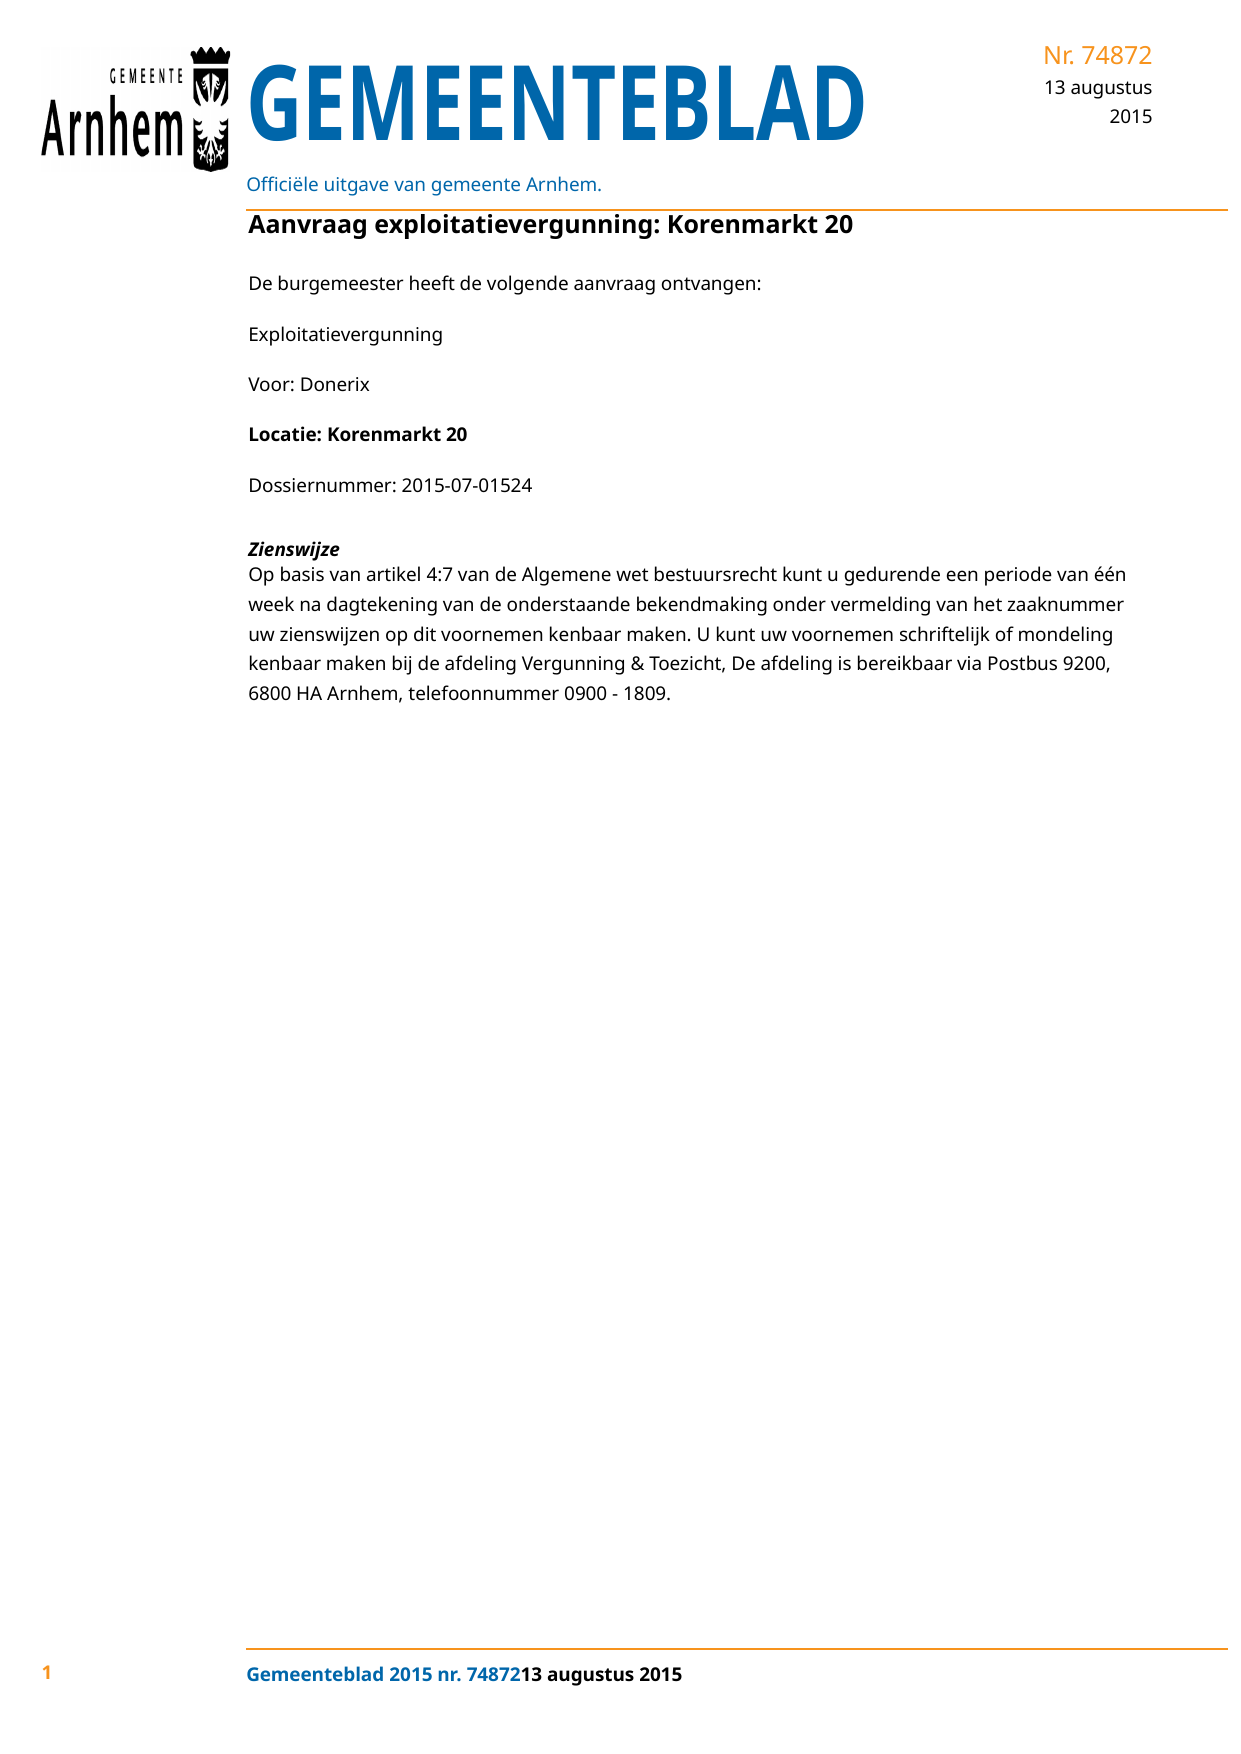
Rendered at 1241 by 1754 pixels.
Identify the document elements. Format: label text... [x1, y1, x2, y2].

text Locatie: Korenmarkt 20 [248, 422, 1152, 447]
text Op basis van artikel 4:7 van de Algemene wet bestuursrecht kunt u gedurende een periode van één week na dagtekening van de onderstaande bekendmaking onder vermelding van het zaaknummer uw zienswijzen op dit voornemen kenbaar maken. U kunt uw voornemen schriftelijk of mondeling kenbaar maken bij de afdeling Vergunning & Toezicht, De afdeling is bereikbaar via Postbus 9200, 6800 HA Arnhem, telefoonnummer 0900 - 1809. [248, 562, 1152, 706]
text Dossiernummer: 2015-07-01524 [248, 472, 1152, 498]
text Zienswijze [248, 536, 1152, 562]
text Aanvraag exploitatievergunning: Korenmarkt 20 [248, 211, 1152, 241]
text Exploitatievergunning [248, 321, 1152, 346]
text De burgemeester heeft de volgende aanvraag ontvangen: [248, 270, 1152, 296]
picture [41, 47, 231, 172]
text Voor: Donerix [248, 371, 1152, 397]
